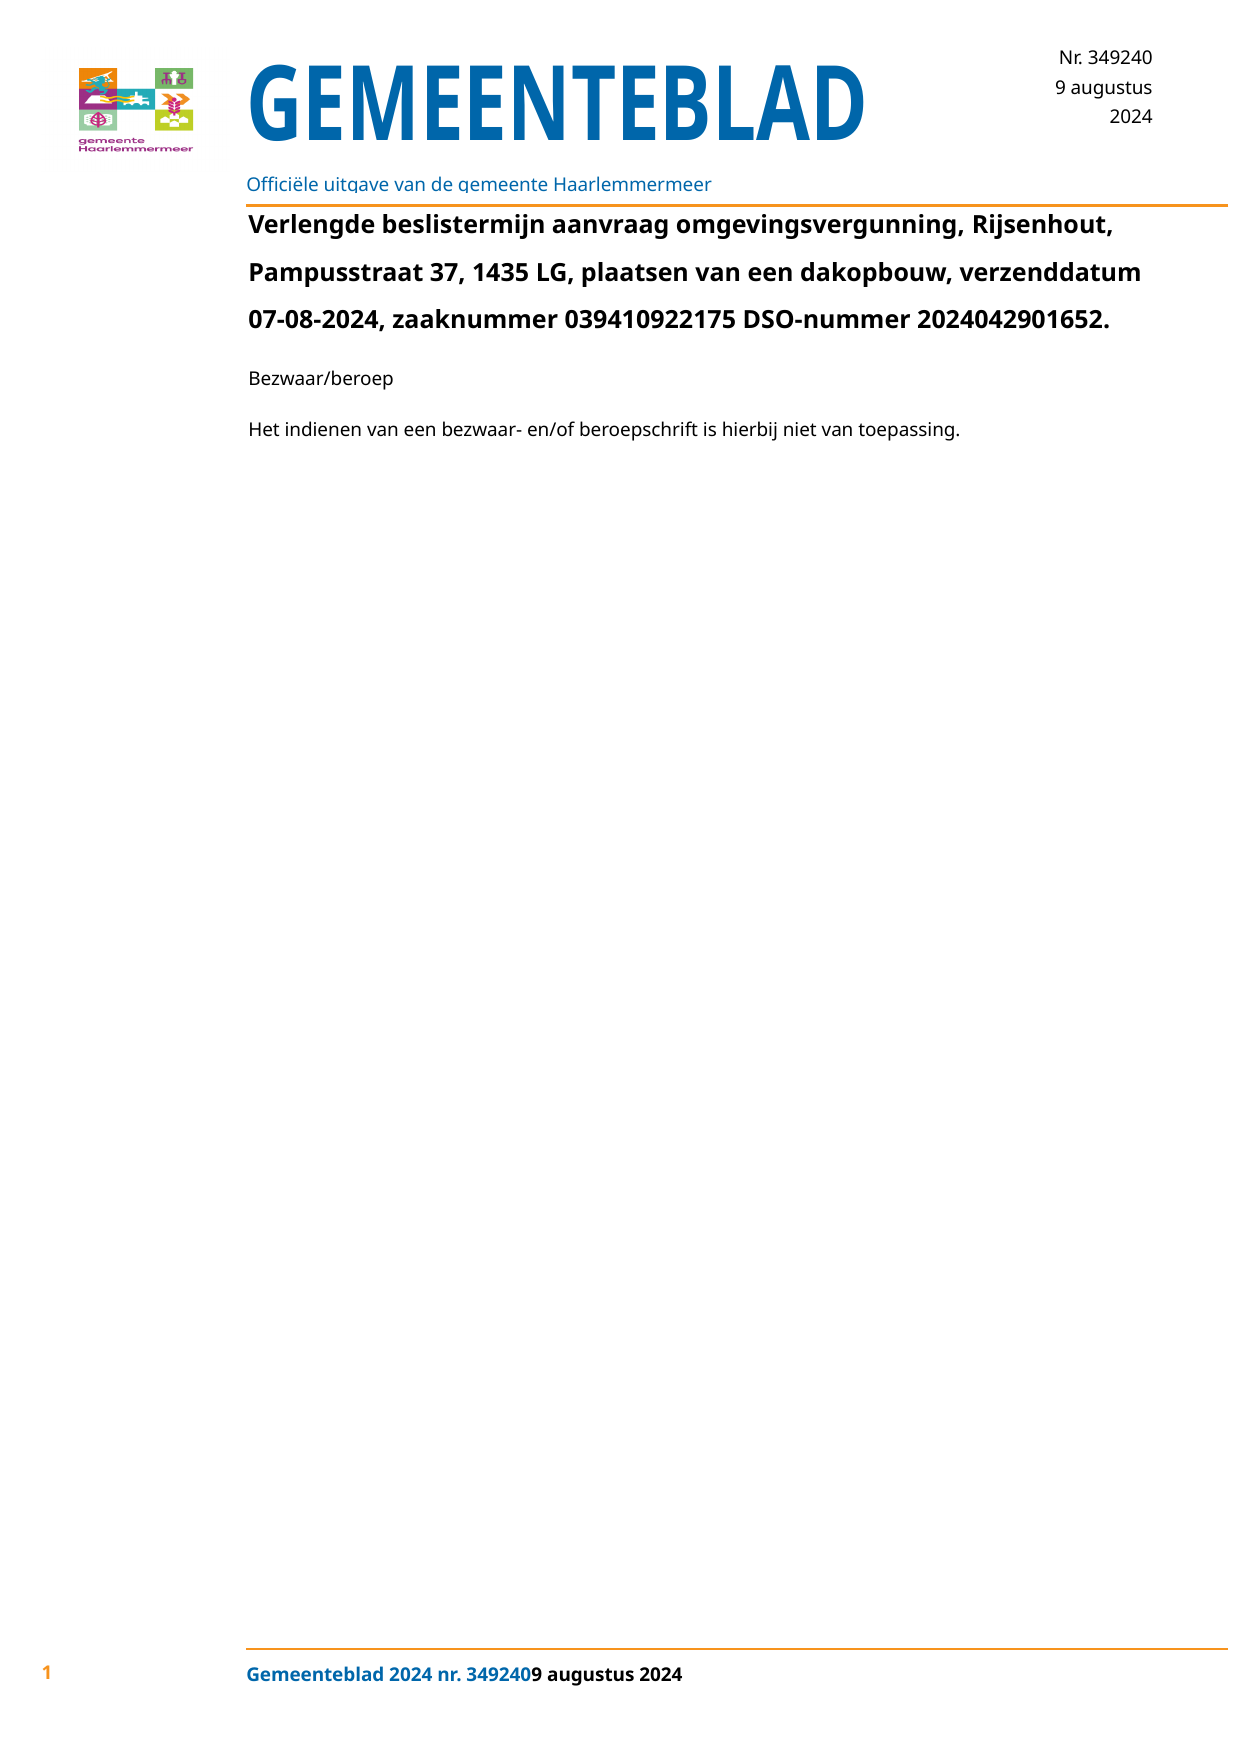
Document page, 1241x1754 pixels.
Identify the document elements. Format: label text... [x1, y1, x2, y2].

text Bezwaar/beroep [248, 366, 1152, 391]
text Verlengde beslistermijn aanvraag omgevingsvergunning, Rijsenhout, Pampusstraat 37, 1435 LG, plaatsen van een dakopbouw, verzenddatum 07-08-2024, zaaknummer 039410922175 DSO-nummer 2024042901652. [248, 207, 1152, 336]
text Het indienen van een bezwaar- en/of beroepschrift is hierbij niet van toepassing. [248, 416, 1152, 442]
picture [41, 47, 231, 172]
